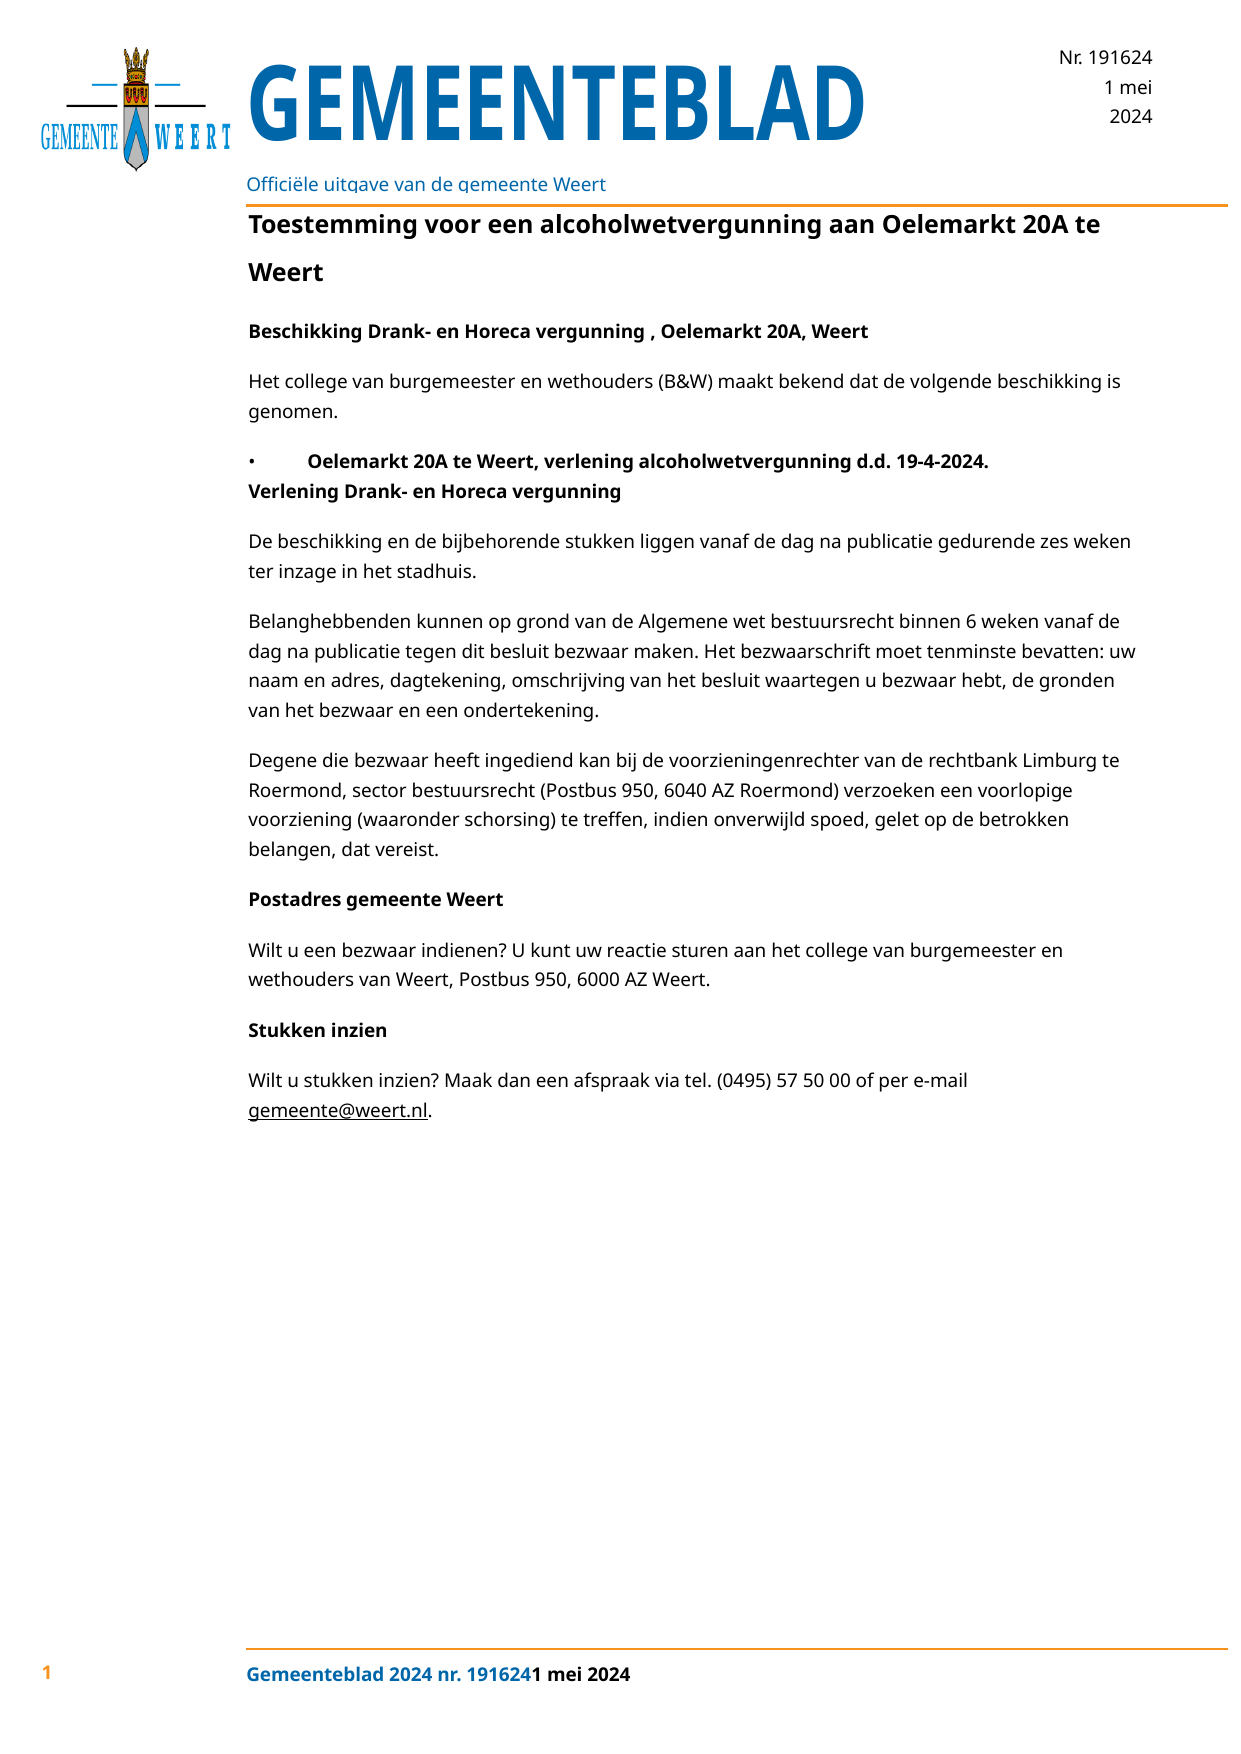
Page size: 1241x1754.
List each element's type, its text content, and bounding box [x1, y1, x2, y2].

text Verlening Drank- en Horeca vergunning [248, 478, 1152, 504]
text Postadres gemeente Weert [248, 887, 1152, 912]
text Stukken inzien [248, 1017, 1152, 1043]
text De beschikking en de bijbehorende stukken liggen vanaf de dag na publicatie gedurende zes weken ter inzage in het stadhuis. [248, 528, 1152, 584]
text Wilt u stukken inzien? Maak dan een afspraak via tel. (0495) 57 50 00 of per e-mail gemeente@weert.nl. [248, 1067, 1152, 1123]
text Wilt u een bezwaar indienen? U kunt uw reactie sturen aan het college van burgemeester en wethouders van Weert, Postbus 950, 6000 AZ Weert. [248, 937, 1152, 992]
text Belanghebbenden kunnen op grond van de Algemene wet bestuursrecht binnen 6 weken vanaf de dag na publicatie tegen dit besluit bezwaar maken. Het bezwaarschrift moet tenminste bevatten: uw naam en adres, dagtekening, omschrijving van het besluit waartegen u bezwaar hebt, de gronden van het bezwaar en een ondertekening. [248, 608, 1152, 723]
picture [41, 47, 231, 172]
text Het college van burgemeester en wethouders (B&W) maakt bekend dat de volgende beschikking is genomen. [248, 368, 1152, 424]
list Oelemarkt 20A te Weert, verlening alcoholwetvergunning d.d. 19-4-2024. [248, 448, 1152, 474]
text Beschikking Drank- en Horeca vergunning , Oelemarkt 20A, Weert [248, 318, 1152, 344]
text Toestemming voor een alcoholwetvergunning aan Oelemarkt 20A te Weert [248, 207, 1152, 288]
text Degene die bezwaar heeft ingediend kan bij de voorzieningenrechter van de rechtbank Limburg te Roermond, sector bestuursrecht (Postbus 950, 6040 AZ Roermond) verzoeken een voorlopige voorziening (waaronder schorsing) te treffen, indien onverwijld spoed, gelet op de betrokken belangen, dat vereist. [248, 747, 1152, 862]
